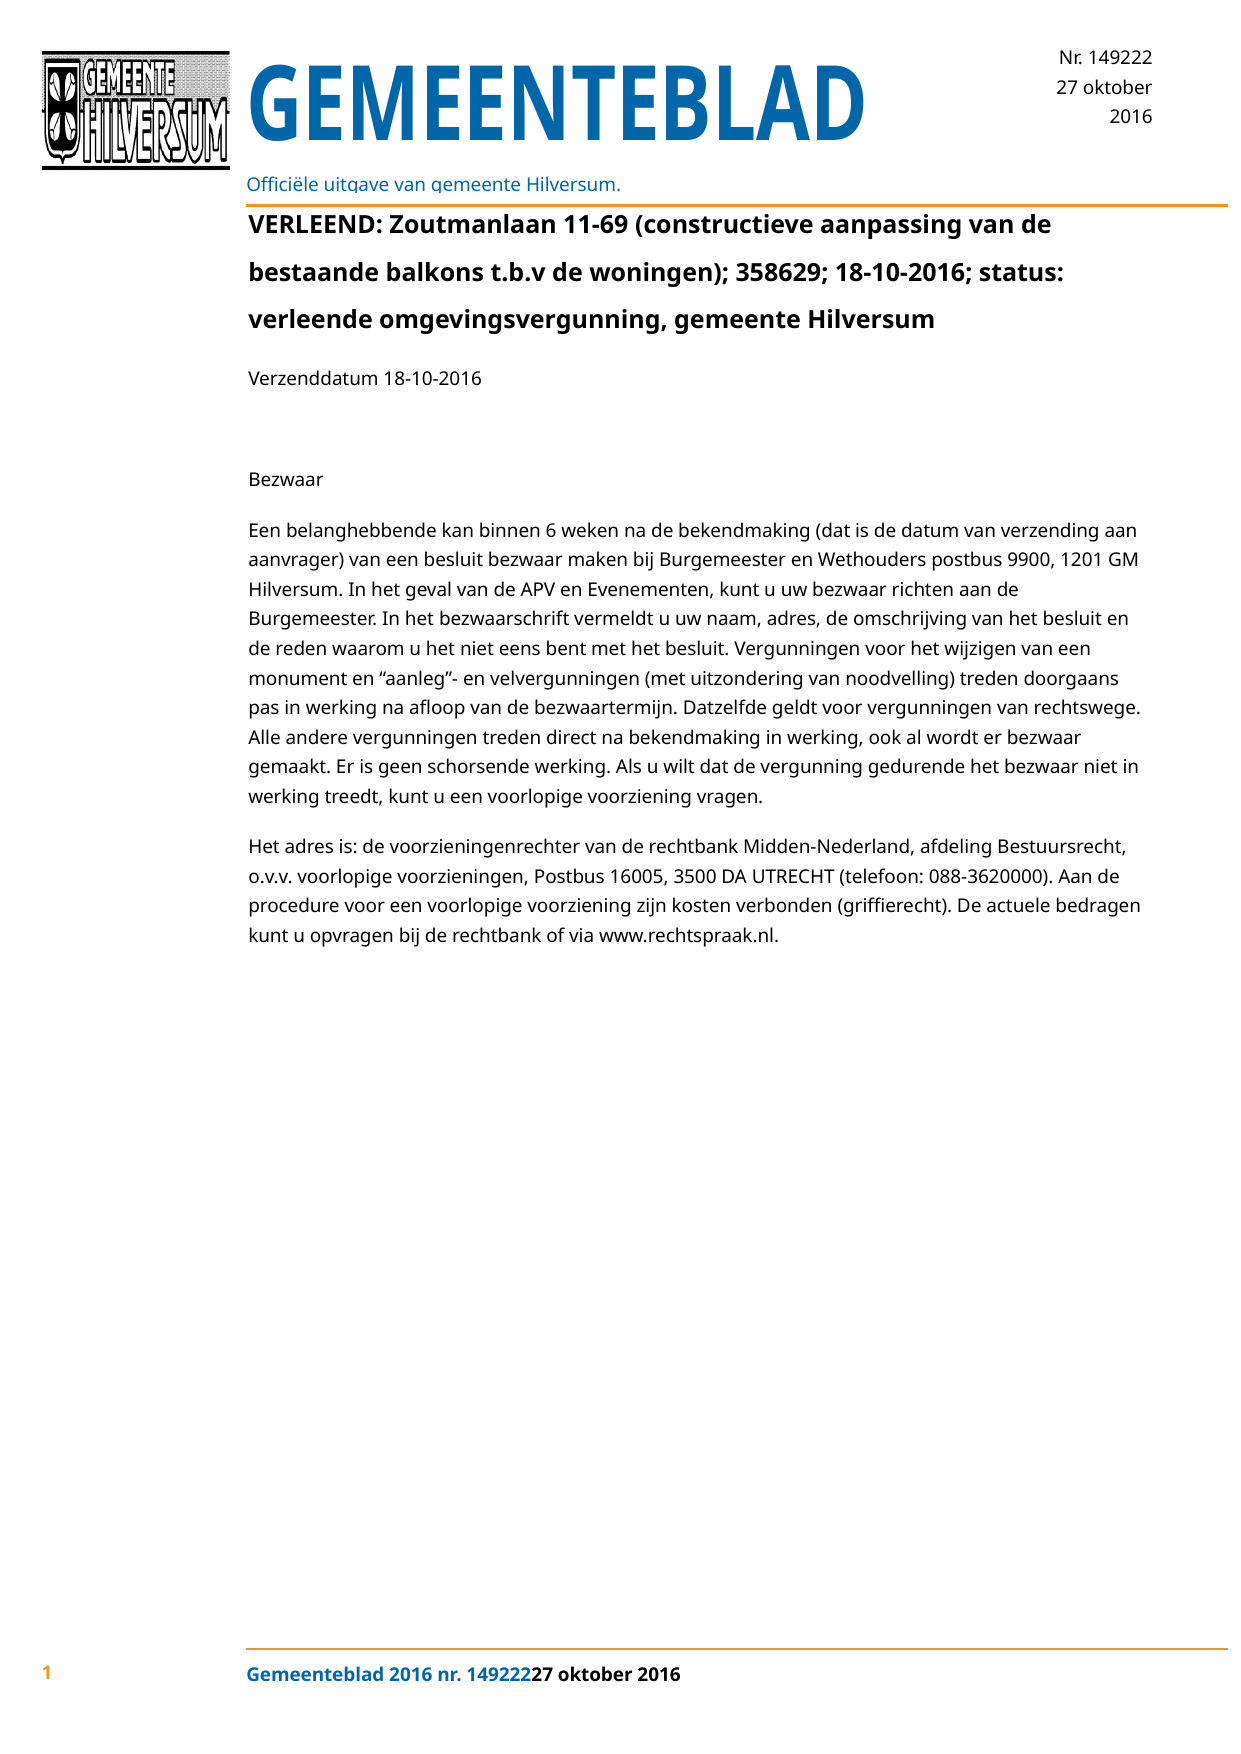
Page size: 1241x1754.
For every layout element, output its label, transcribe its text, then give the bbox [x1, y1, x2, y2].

text VERLEEND: Zoutmanlaan 11-69 (constructieve aanpassing van de bestaande balkons t.b.v de woningen); 358629; 18-10-2016; status: verleende omgevingsvergunning, gemeente Hilversum [248, 207, 1152, 336]
text Een belanghebbende kan binnen 6 weken na de bekendmaking (dat is de datum van verzending aan aanvrager) van een besluit bezwaar maken bij Burgemeester en Wethouders postbus 9900, 1201 GM Hilversum. In het geval van de APV en Evenementen, kunt u uw bezwaar richten aan de Burgemeester. In het bezwaarschrift vermeldt u uw naam, adres, de omschrijving van het besluit en de reden waarom u het niet eens bent met het besluit. Vergunningen voor het wijzigen van een monument en “aanleg”- en velvergunningen (met uitzondering van noodvelling) treden doorgaans pas in werking na afloop van de bezwaartermijn. Datzelfde geldt voor vergunningen van rechtswege. Alle andere vergunningen treden direct na bekendmaking in werking, ook al wordt er bezwaar gemaakt. Er is geen schorsende werking. Als u wilt dat de vergunning gedurende het bezwaar niet in werking treedt, kunt u een voorlopige voorziening vragen. [248, 517, 1152, 809]
text Het adres is: de voorzieningenrechter van de rechtbank Midden-Nederland, afdeling Bestuursrecht, o.v.v. voorlopige voorzieningen, Postbus 16005, 3500 DA UTRECHT (telefoon: 088-3620000). Aan de procedure voor een voorlopige voorziening zijn kosten verbonden (griffierecht). De actuele bedragen kunt u opvragen bij de rechtbank of via www.rechtspraak.nl. [248, 833, 1152, 948]
picture [41, 47, 231, 172]
text Verzenddatum 18-10-2016 [248, 366, 1152, 391]
text Bezwaar [248, 466, 1152, 492]
